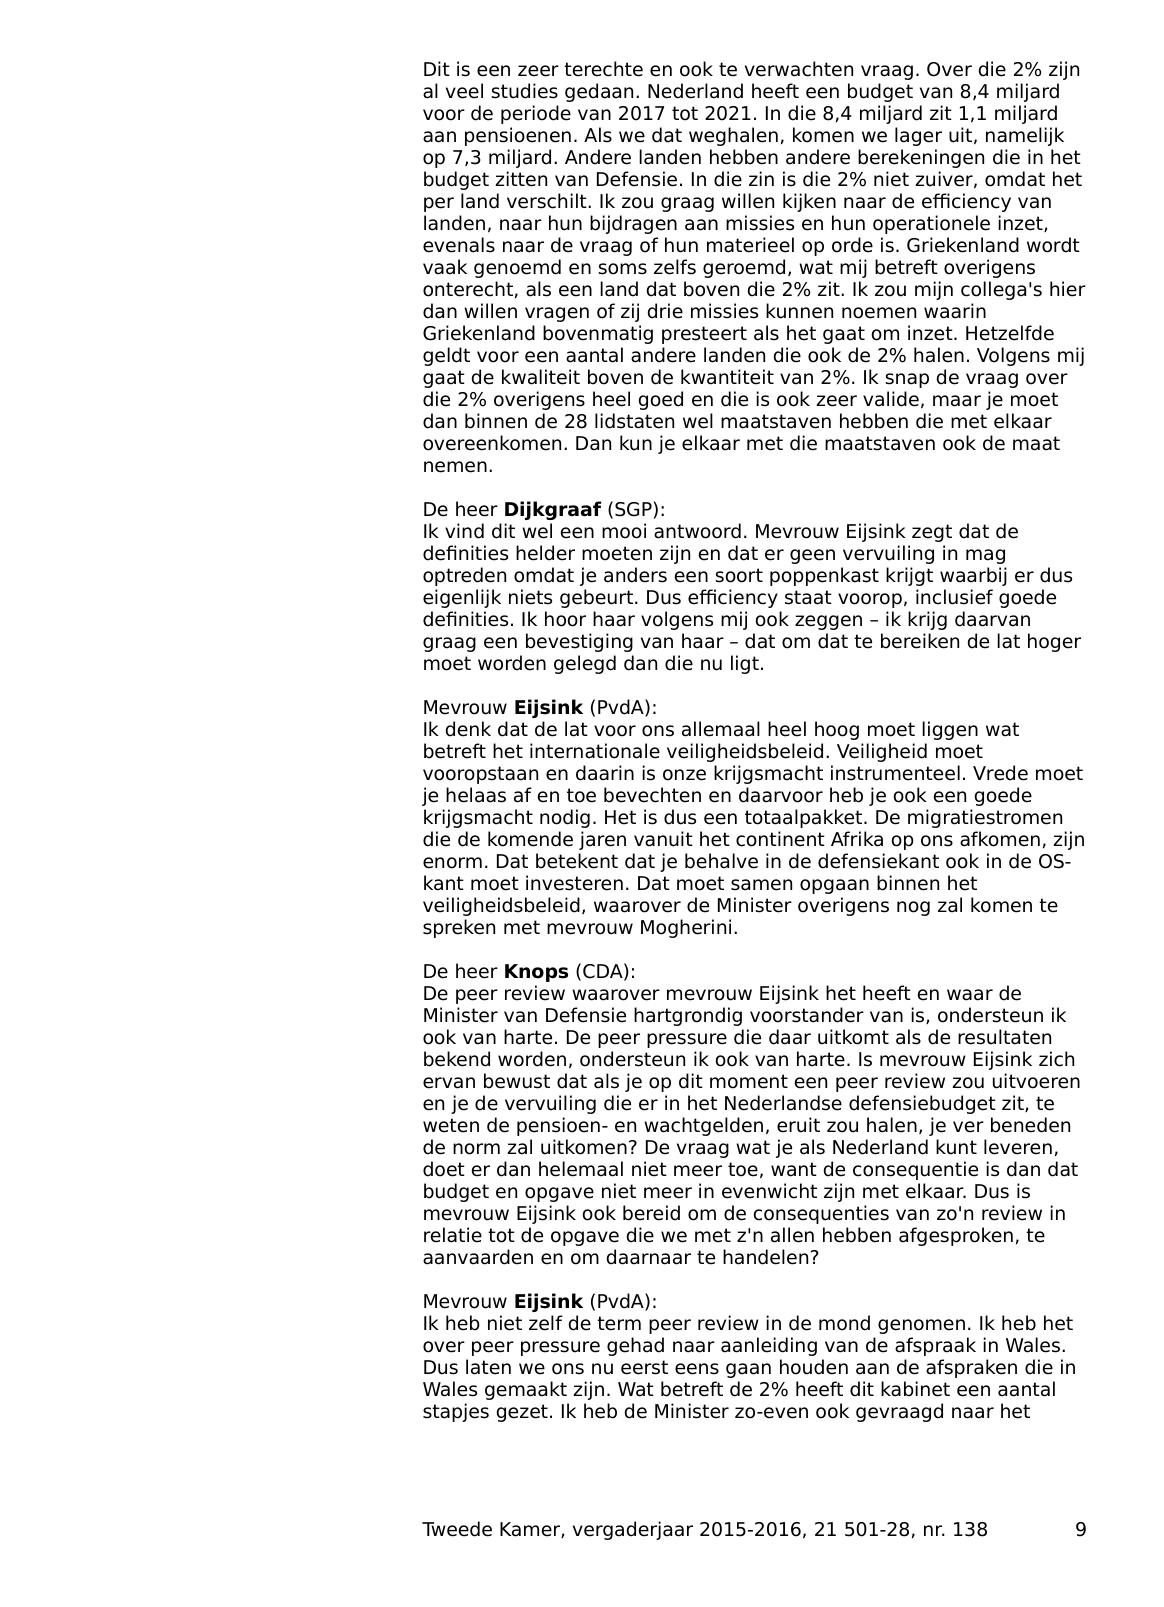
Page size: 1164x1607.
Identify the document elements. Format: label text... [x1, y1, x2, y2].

text Ik heb niet zelf de term peer review in de mond genomen. Ik heb het over peer pressure gehad naar aanleiding van de afspraak in Wales. Dus laten we ons nu eerst eens gaan houden aan de afspraken die in Wales gemaakt zijn. Wat betreft de 2% heeft dit kabinet een aantal stapjes gezet. Ik heb de Minister zo-even ook gevraagd naar het [422, 1313, 1087, 1423]
text Mevrouw Eijsink (PvdA): [422, 1291, 1087, 1313]
text Dit is een zeer terechte en ook te verwachten vraag. Over die 2% zijn al veel studies gedaan. Nederland heeft een budget van 8,4 miljard voor de periode van 2017 tot 2021. In die 8,4 miljard zit 1,1 miljard aan pensioenen. Als we dat weghalen, komen we lager uit, namelijk op 7,3 miljard. Andere landen hebben andere berekeningen die in het budget zitten van Defensie. In die zin is die 2% niet zuiver, omdat het per land verschilt. Ik zou graag willen kijken naar de efficiency van landen, naar hun bijdragen aan missies en hun operationele inzet, evenals naar de vraag of hun materieel op orde is. Griekenland wordt vaak genoemd en soms zelfs geroemd, wat mij betreft overigens onterecht, als een land dat boven die 2% zit. Ik zou mijn collega's hier dan willen vragen of zij drie missies kunnen noemen waarin Griekenland bovenmatig presteert als het gaat om inzet. Hetzelfde geldt voor een aantal andere landen die ook de 2% halen. Volgens mij gaat de kwaliteit boven de kwantiteit van 2%. Ik snap de vraag over die 2% overigens heel goed en die is ook zeer valide, maar je moet dan binnen de 28 lidstaten wel maatstaven hebben die met elkaar overeenkomen. Dan kun je elkaar met die maatstaven ook de maat nemen. [422, 59, 1087, 477]
text Ik denk dat de lat voor ons allemaal heel hoog moet liggen wat betreft het internationale veiligheidsbeleid. Veiligheid moet vooropstaan en daarin is onze krijgsmacht instrumenteel. Vrede moet je helaas af en toe bevechten en daarvoor heb je ook een goede krijgsmacht nodig. Het is dus een totaalpakket. De migratiestromen die de komende jaren vanuit het continent Afrika op ons afkomen, zijn enorm. Dat betekent dat je behalve in de defensiekant ook in de OS-kant moet investeren. Dat moet samen opgaan binnen het veiligheidsbeleid, waarover de Minister overigens nog zal komen te spreken met mevrouw Mogherini. [422, 719, 1087, 939]
text De peer review waarover mevrouw Eijsink het heeft en waar de Minister van Defensie hartgrondig voorstander van is, ondersteun ik ook van harte. De peer pressure die daar uitkomt als de resultaten bekend worden, ondersteun ik ook van harte. Is mevrouw Eijsink zich ervan bewust dat als je op dit moment een peer review zou uitvoeren en je de vervuiling die er in het Nederlandse defensiebudget zit, te weten de pensioen- en wachtgelden, eruit zou halen, je ver beneden de norm zal uitkomen? De vraag wat je als Nederland kunt leveren, doet er dan helemaal niet meer toe, want de consequentie is dan dat budget en opgave niet meer in evenwicht zijn met elkaar. Dus is mevrouw Eijsink ook bereid om de consequenties van zo'n review in relatie tot de opgave die we met z'n allen hebben afgesproken, te aanvaarden en om daarnaar te handelen? [422, 983, 1087, 1268]
text Mevrouw Eijsink (PvdA): [422, 697, 1087, 719]
text Ik vind dit wel een mooi antwoord. Mevrouw Eijsink zegt dat de definities helder moeten zijn en dat er geen vervuiling in mag optreden omdat je anders een soort poppenkast krijgt waarbij er dus eigenlijk niets gebeurt. Dus efficiency staat voorop, inclusief goede definities. Ik hoor haar volgens mij ook zeggen – ik krijg daarvan graag een bevestiging van haar – dat om dat te bereiken de lat hoger moet worden gelegd dan die nu ligt. [422, 521, 1087, 675]
text De heer Knops (CDA): [422, 961, 1087, 983]
text De heer Dijkgraaf (SGP): [422, 499, 1087, 521]
